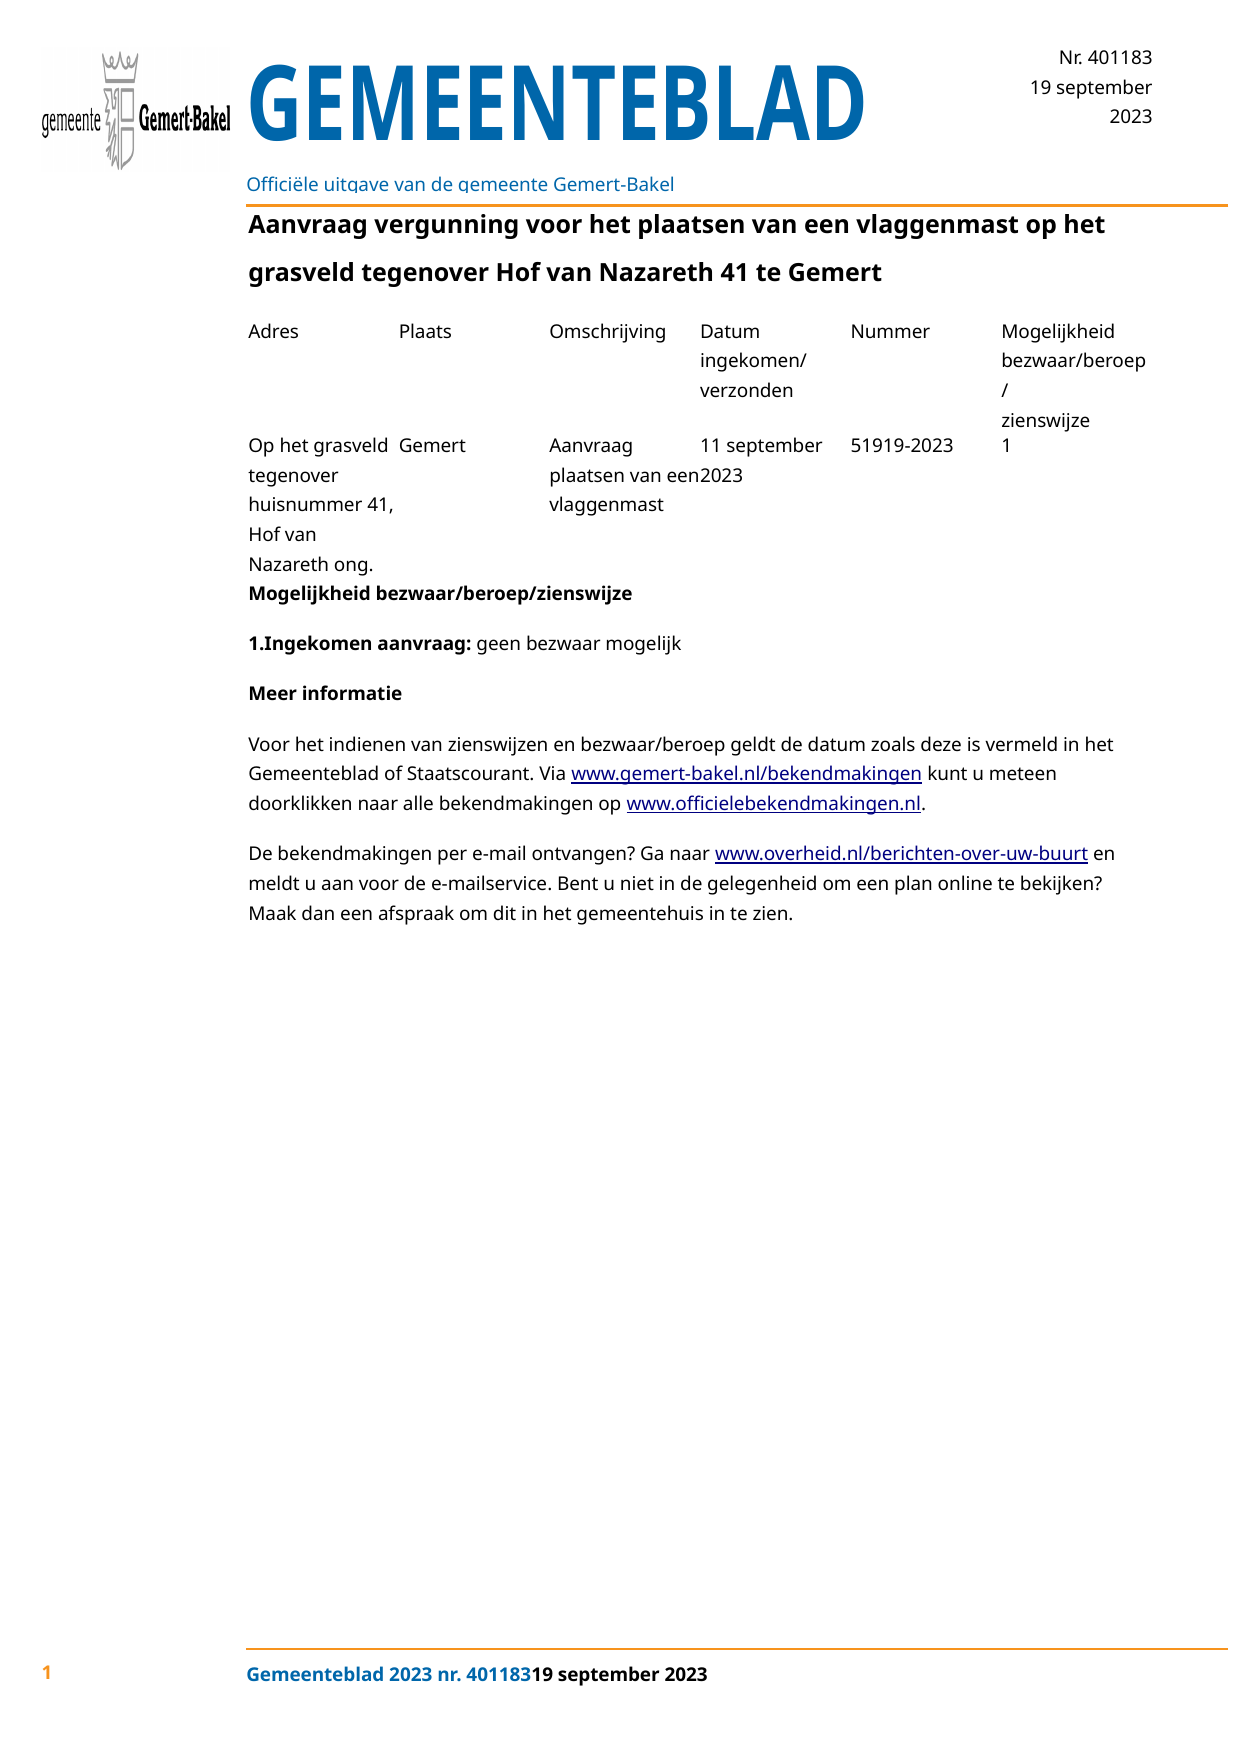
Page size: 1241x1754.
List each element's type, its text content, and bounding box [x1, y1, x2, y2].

table_header Mogelijkheid bezwaar/beroep/ zienswijze [1001, 318, 1152, 432]
text Voor het indienen van zienswijzen en bezwaar/beroep geldt de datum zoals deze is vermeld in het Gemeenteblad of Staatscourant. Via www.gemert-bakel.nl/bekendmakingen kunt u meteen doorklikken naar alle bekendmakingen op www.officielebekendmakingen.nl. [248, 731, 1152, 816]
table_cell 1 [1001, 433, 1152, 577]
text 1.Ingekomen aanvraag: geen bezwaar mogelijk [248, 630, 1152, 656]
table_cell Aanvraag plaatsen van een vlaggenmast [549, 433, 700, 577]
table_cell Gemert [399, 433, 549, 577]
table_header Datum ingekomen/ verzonden [700, 318, 850, 432]
table_header Nummer [850, 318, 1001, 432]
text Mogelijkheid bezwaar/beroep/zienswijze [248, 580, 1152, 606]
table_header Omschrijving [549, 318, 700, 432]
text Meer informatie [248, 681, 1152, 706]
table_cell 51919-2023 [850, 433, 1001, 577]
table_cell 11 september 2023 [700, 433, 850, 577]
text De bekendmakingen per e-mail ontvangen? Ga naar www.overheid.nl/berichten-over-uw-buurt en meldt u aan voor de e-mailservice. Bent u niet in de gelegenheid om een plan online te bekijken? Maak dan een afspraak om dit in het gemeentehuis in te zien. [248, 841, 1152, 926]
table_cell Op het grasveld tegenover huisnummer 41, Hof van Nazareth ong. [248, 433, 398, 577]
table_header Adres [248, 318, 398, 432]
picture [41, 47, 231, 172]
table_header Plaats [399, 318, 549, 432]
text Aanvraag vergunning voor het plaatsen van een vlaggenmast op het grasveld tegenover Hof van Nazareth 41 te Gemert [248, 207, 1152, 288]
